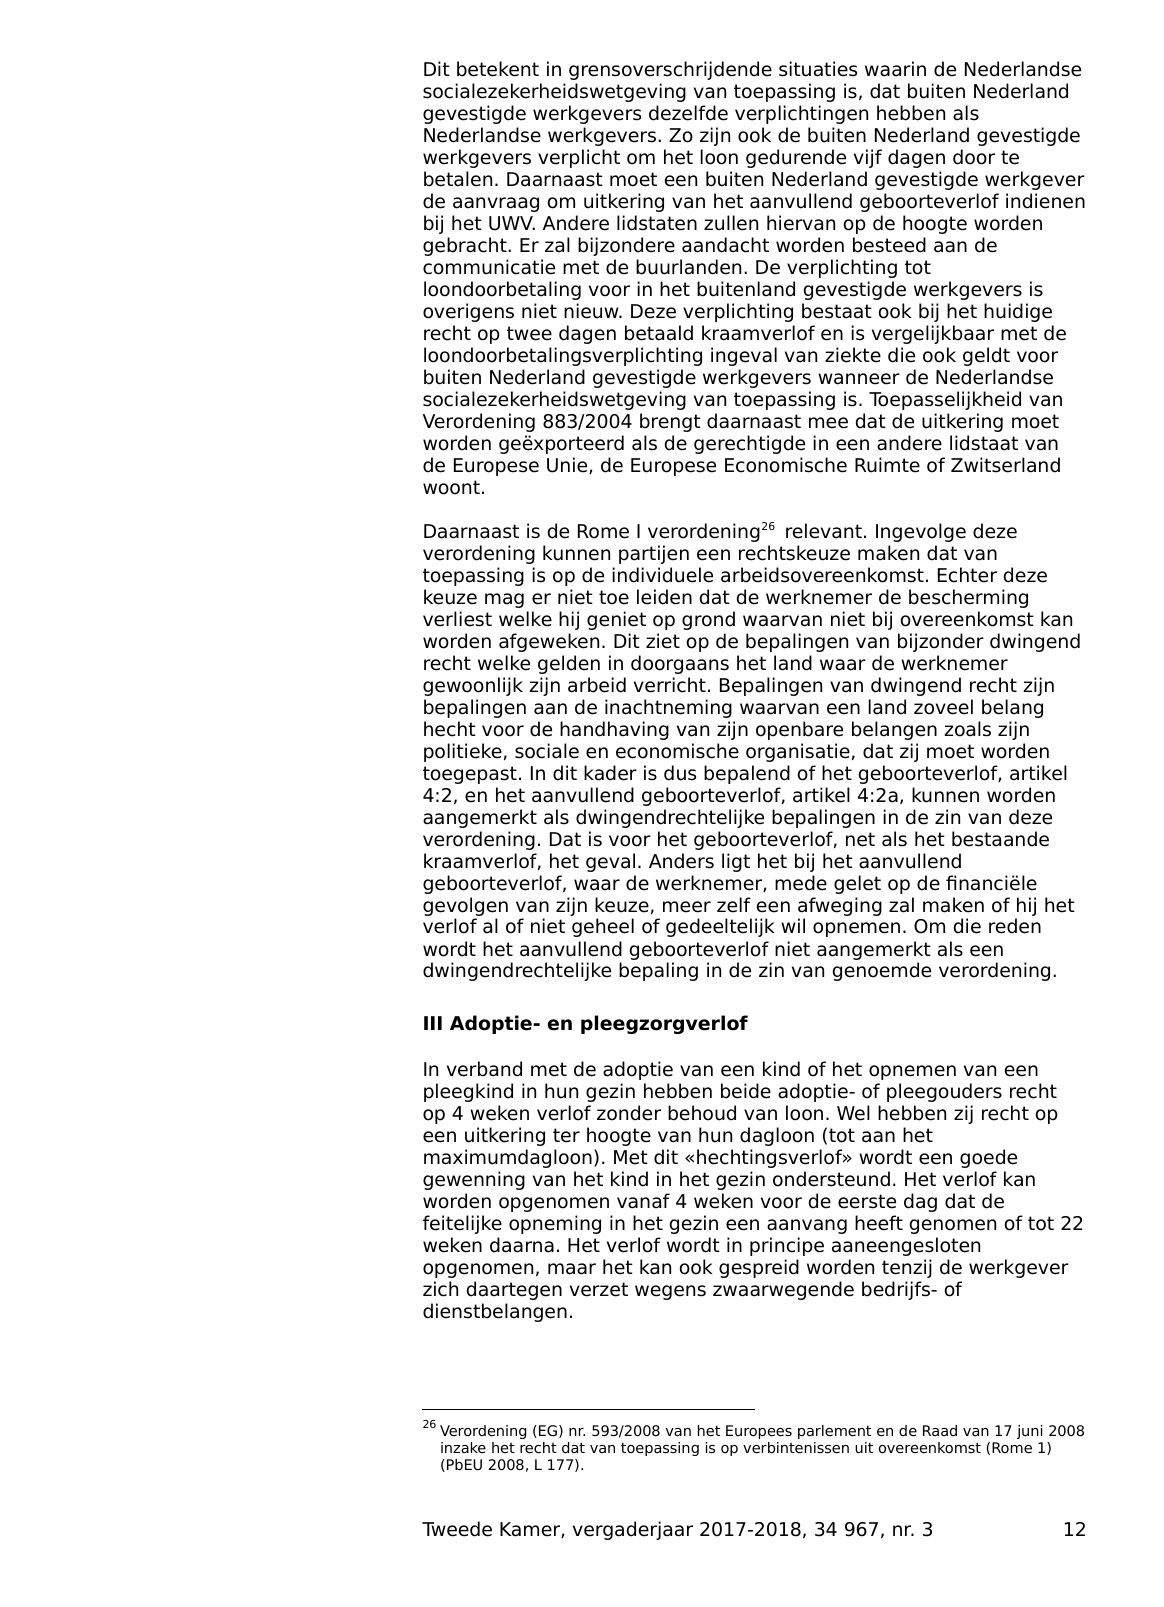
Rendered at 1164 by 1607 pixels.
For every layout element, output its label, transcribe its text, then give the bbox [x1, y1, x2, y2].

text In verband met de adoptie van een kind of het opnemen van een pleegkind in hun gezin hebben beide adoptie- of pleegouders recht op 4 weken verlof zonder behoud van loon. Wel hebben zij recht op een uitkering ter hoogte van hun dagloon (tot aan het maximumdagloon). Met dit «hechtingsverlof» wordt een goede gewenning van het kind in het gezin ondersteund. Het verlof kan worden opgenomen vanaf 4 weken voor de eerste dag dat de feitelijke opneming in het gezin een aanvang heeft genomen of tot 22 weken daarna. Het verlof wordt in principe aaneengesloten opgenomen, maar het kan ook gespreid worden tenzij de werkgever zich daartegen verzet wegens zwaarwegende bedrijfs- of dienstbelangen. [422, 1059, 1087, 1323]
subtitle III Adoptie- en pleegzorgverlof [422, 1012, 1087, 1034]
text Verordening (EG) nr. 593/2008 van het Europees parlement en de Raad van 17 juni 2008 inzake het recht dat van toepassing is op verbintenissen uit overeenkomst (Rome 1) (PbEU 2008, L 177). [422, 1418, 1087, 1474]
text Daarnaast is de Rome I verordening relevant. Ingevolge deze verordening kunnen partijen een rechtskeuze maken dat van toepassing is op de individuele arbeidsovereenkomst. Echter deze keuze mag er niet toe leiden dat de werknemer de bescherming verliest welke hij geniet op grond waarvan niet bij overeenkomst kan worden afgeweken. Dit ziet op de bepalingen van bijzonder dwingend recht welke gelden in doorgaans het land waar de werknemer gewoonlijk zijn arbeid verricht. Bepalingen van dwingend recht zijn bepalingen aan de inachtneming waarvan een land zoveel belang hecht voor de handhaving van zijn openbare belangen zoals zijn politieke, sociale en economische organisatie, dat zij moet worden toegepast. In dit kader is dus bepalend of het geboorteverlof, artikel 4:2, en het aanvullend geboorteverlof, artikel 4:2a, kunnen worden aangemerkt als dwingendrechtelijke bepalingen in de zin van deze verordening. Dat is voor het geboorteverlof, net als het bestaande kraamverlof, het geval. Anders ligt het bij het aanvullend geboorteverlof, waar de werknemer, mede gelet op de financiële gevolgen van zijn keuze, meer zelf een afweging zal maken of hij het verlof al of niet geheel of gedeeltelijk wil opnemen. Om die reden wordt het aanvullend geboorteverlof niet aangemerkt als een dwingendrechtelijke bepaling in de zin van genoemde verordening. [422, 521, 1087, 982]
text Dit betekent in grensoverschrijdende situaties waarin de Nederlandse socialezekerheidswetgeving van toepassing is, dat buiten Nederland gevestigde werkgevers dezelfde verplichtingen hebben als Nederlandse werkgevers. Zo zijn ook de buiten Nederland gevestigde werkgevers verplicht om het loon gedurende vijf dagen door te betalen. Daarnaast moet een buiten Nederland gevestigde werkgever de aanvraag om uitkering van het aanvullend geboorteverlof indienen bij het UWV. Andere lidstaten zullen hiervan op de hoogte worden gebracht. Er zal bijzondere aandacht worden besteed aan de communicatie met de buurlanden. De verplichting tot loondoorbetaling voor in het buitenland gevestigde werkgevers is overigens niet nieuw. Deze verplichting bestaat ook bij het huidige recht op twee dagen betaald kraamverlof en is vergelijkbaar met de loondoorbetalingsverplichting ingeval van ziekte die ook geldt voor buiten Nederland gevestigde werkgevers wanneer de Nederlandse socialezekerheidswetgeving van toepassing is. Toepasselijkheid van Verordening 883/2004 brengt daarnaast mee dat de uitkering moet worden geëxporteerd als de gerechtigde in een andere lidstaat van de Europese Unie, de Europese Economische Ruimte of Zwitserland woont. [422, 59, 1087, 499]
